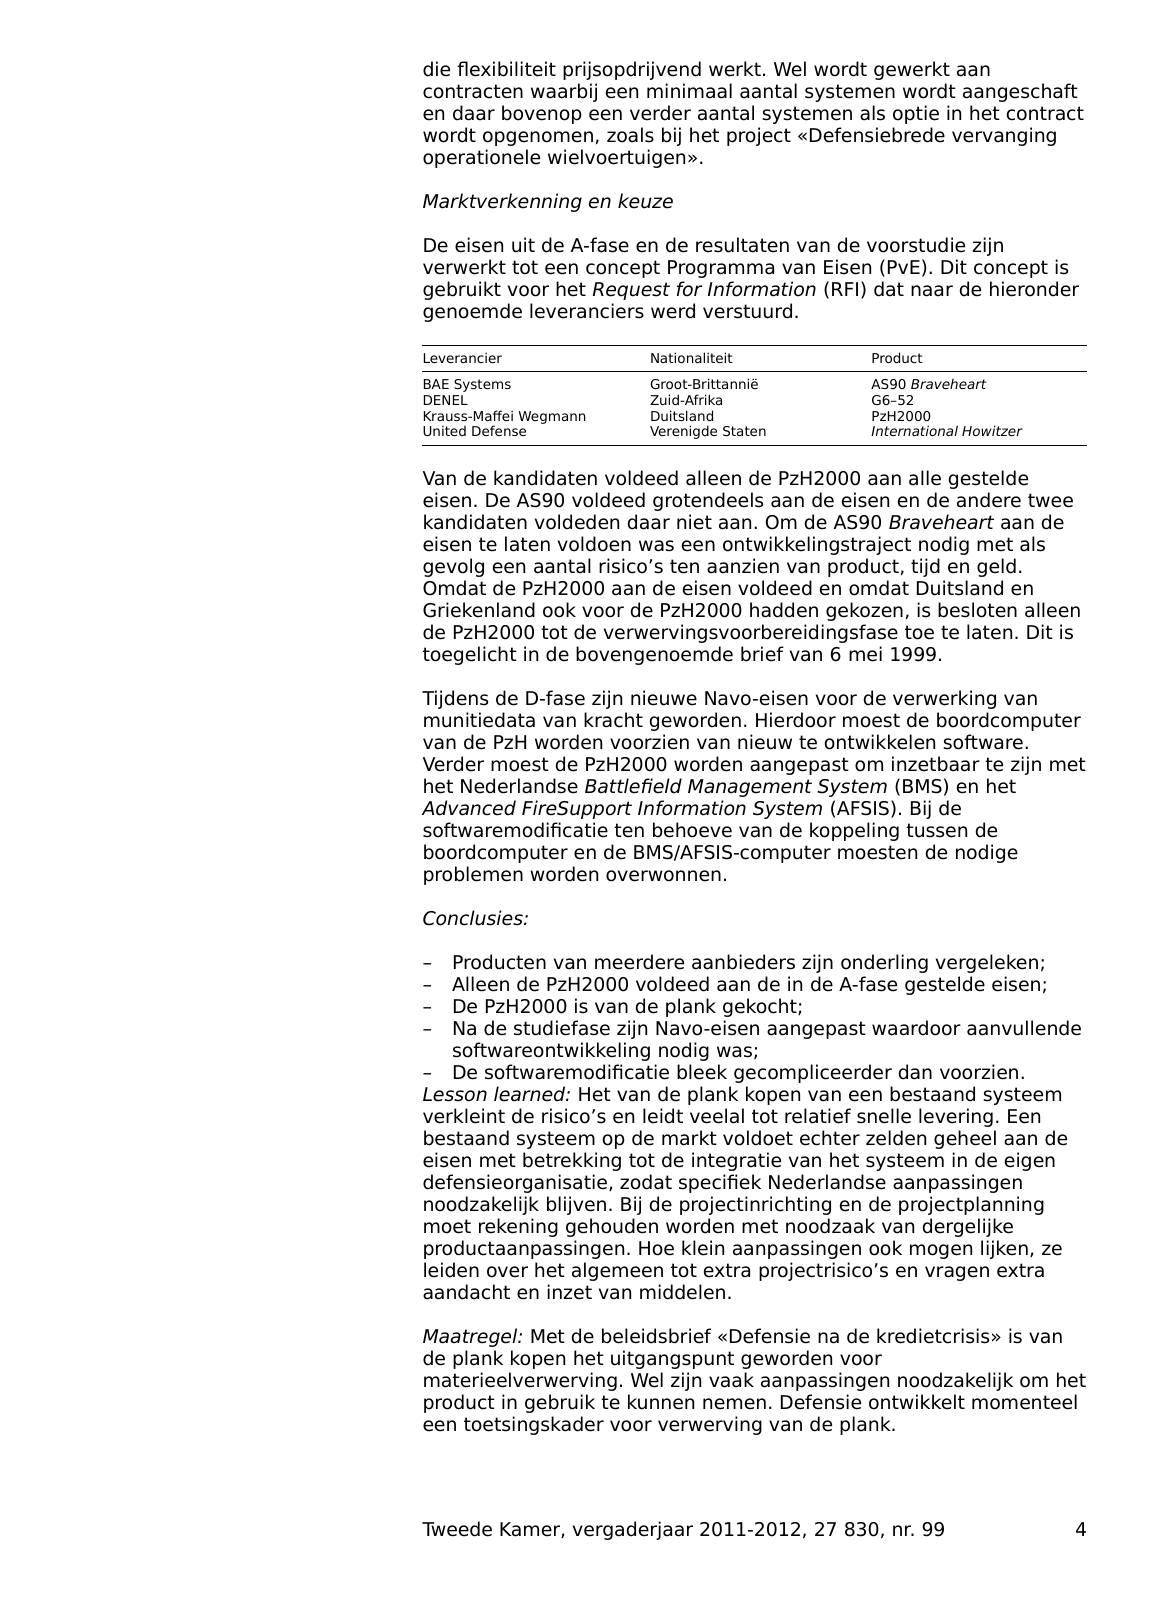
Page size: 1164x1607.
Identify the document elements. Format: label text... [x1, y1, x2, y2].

table_cell AS90 Braveheart [865, 372, 1087, 393]
table_cell Groot-Brittannië [644, 372, 865, 393]
subtitle Conclusies: [422, 908, 1087, 930]
text Maatregel: Met de beleidsbrief «Defensie na de kredietcrisis» is van de plank kopen het uitgangspunt geworden voor materieelverwerving. Wel zijn vaak aanpassingen noodzakelijk om het product in gebruik te kunnen nemen. Defensie ontwikkelt momenteel een toetsingskader voor verwerving van de plank. [422, 1326, 1087, 1436]
text Tijdens de D-fase zijn nieuwe Navo-eisen voor de verwerking van munitiedata van kracht geworden. Hierdoor moest de boordcomputer van de PzH worden voorzien van nieuw te ontwikkelen software. Verder moest de PzH2000 worden aangepast om inzetbaar te zijn met het Nederlandse Battlefield Management System (BMS) en het Advanced FireSupport Information System (AFSIS). Bij de softwaremodificatie ten behoeve van de koppeling tussen de boordcomputer en de BMS/AFSIS-computer moesten de nodige problemen worden overwonnen. [422, 688, 1087, 886]
table_cell United Defense [422, 424, 644, 444]
text die flexibiliteit prijsopdrijvend werkt. Wel wordt gewerkt aan contracten waarbij een minimaal aantal systemen wordt aangeschaft en daar bovenop een verder aantal systemen als optie in het contract wordt opgenomen, zoals bij het project «Defensiebrede vervanging operationele wielvoertuigen». [422, 59, 1087, 169]
subtitle Marktverkenning en keuze [422, 191, 1087, 213]
text – Producten van meerdere aanbieders zijn onderling vergeleken; [422, 952, 1087, 974]
table_cell Krauss-Maffei Wegmann [422, 409, 644, 424]
table_cell DENEL [422, 393, 644, 408]
table_header Product [865, 346, 1087, 371]
table_cell Zuid-Afrika [644, 393, 865, 408]
table_cell Verenigde Staten [644, 424, 865, 444]
table_cell BAE Systems [422, 372, 644, 393]
table_cell G6–52 [865, 393, 1087, 408]
text – Alleen de PzH2000 voldeed aan de in de A-fase gestelde eisen; [422, 974, 1087, 996]
table_header Nationaliteit [644, 346, 865, 371]
text Lesson learned: Het van de plank kopen van een bestaand systeem verkleint de risico’s en leidt veelal tot relatief snelle levering. Een bestaand systeem op de markt voldoet echter zelden geheel aan de eisen met betrekking tot de integratie van het systeem in de eigen defensieorganisatie, zodat specifiek Nederlandse aanpassingen noodzakelijk blijven. Bij de projectinrichting en de projectplanning moet rekening gehouden worden met noodzaak van dergelijke productaanpassingen. Hoe klein aanpassingen ook mogen lijken, ze leiden over het algemeen tot extra projectrisico’s en vragen extra aandacht en inzet van middelen. [422, 1084, 1087, 1304]
table_header Leverancier [422, 346, 644, 371]
text – Na de studiefase zijn Navo-eisen aangepast waardoor aanvullende softwareontwikkeling nodig was; [422, 1018, 1087, 1062]
text De eisen uit de A-fase en de resultaten van de voorstudie zijn verwerkt tot een concept Programma van Eisen (PvE). Dit concept is gebruikt voor het Request for Information (RFI) dat naar de hieronder genoemde leveranciers werd verstuurd. [422, 235, 1087, 323]
text – De PzH2000 is van de plank gekocht; [422, 996, 1087, 1018]
table_cell International Howitzer [865, 424, 1087, 444]
text Van de kandidaten voldeed alleen de PzH2000 aan alle gestelde eisen. De AS90 voldeed grotendeels aan de eisen en de andere twee kandidaten voldeden daar niet aan. Om de AS90 Braveheart aan de eisen te laten voldoen was een ontwikkelingstraject nodig met als gevolg een aantal risico’s ten aanzien van product, tijd en geld. Omdat de PzH2000 aan de eisen voldeed en omdat Duitsland en Griekenland ook voor de PzH2000 hadden gekozen, is besloten alleen de PzH2000 tot de verwervingsvoorbereidingsfase toe te laten. Dit is toegelicht in de bovengenoemde brief van 6 mei 1999. [422, 468, 1087, 666]
text – De softwaremodificatie bleek gecompliceerder dan voorzien. [422, 1062, 1087, 1084]
table_cell PzH2000 [865, 409, 1087, 424]
table_cell Duitsland [644, 409, 865, 424]
